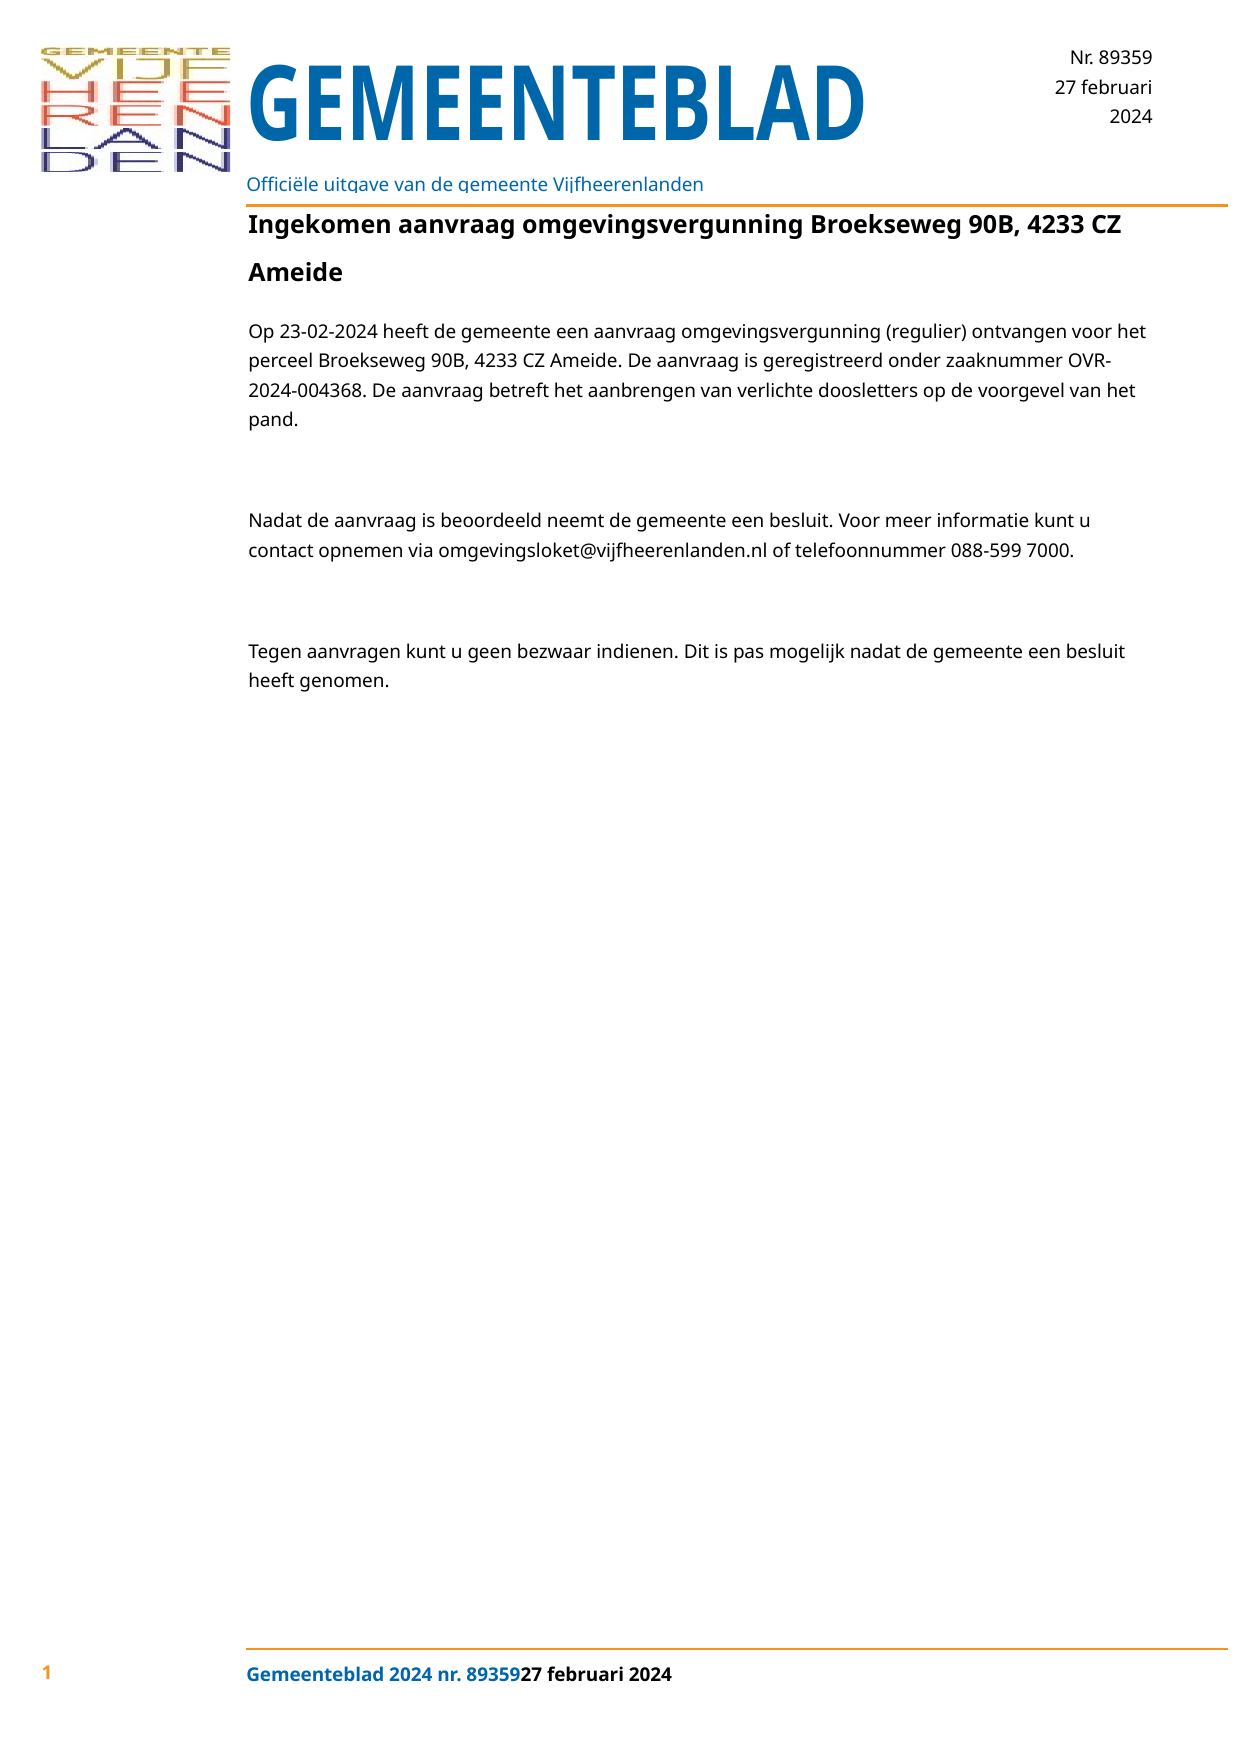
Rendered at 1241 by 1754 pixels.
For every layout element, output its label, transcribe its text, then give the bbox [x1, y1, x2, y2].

text Tegen aanvragen kunt u geen bezwaar indienen. Dit is pas mogelijk nadat de gemeente een besluit heeft genomen. [248, 638, 1152, 693]
picture [41, 47, 231, 172]
text Op 23-02-2024 heeft de gemeente een aanvraag omgevingsvergunning (regulier) ontvangen voor het perceel Broekseweg 90B, 4233 CZ Ameide. De aanvraag is geregistreerd onder zaaknummer OVR-2024-004368. De aanvraag betreft het aanbrengen van verlichte doosletters op de voorgevel van het pand. [248, 318, 1152, 432]
text Nadat de aanvraag is beoordeeld neemt de gemeente een besluit. Voor meer informatie kunt u contact opnemen via omgevingsloket@vijfheerenlanden.nl of telefoonnummer 088-599 7000. [248, 507, 1152, 563]
text Ingekomen aanvraag omgevingsvergunning Broekseweg 90B, 4233 CZ Ameide [248, 207, 1152, 288]
